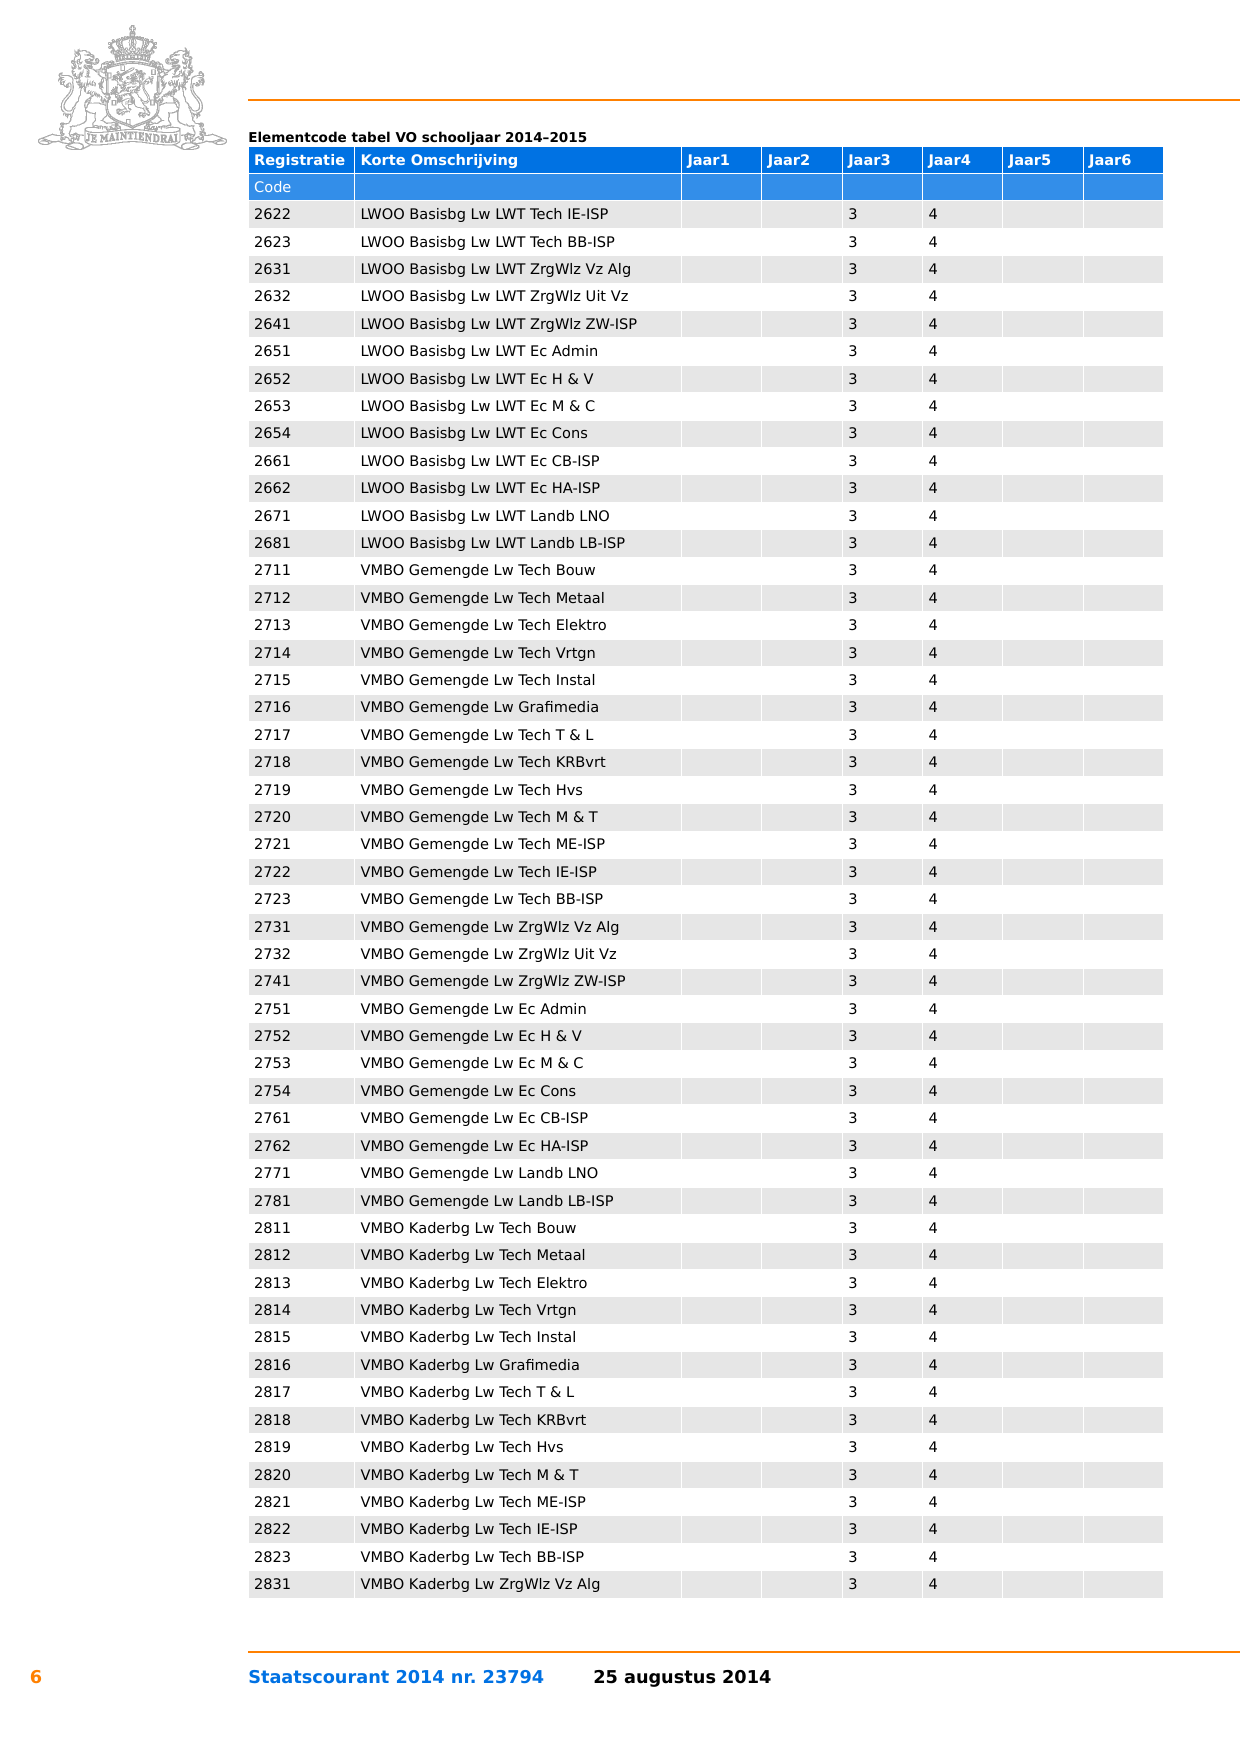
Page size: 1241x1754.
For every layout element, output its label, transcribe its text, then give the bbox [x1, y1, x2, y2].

table_cell VMBO Gemengde Lw Grafimedia [355, 695, 681, 721]
table_cell VMBO Gemengde Lw Tech IE-ISP [355, 859, 681, 885]
table_cell [1084, 613, 1163, 639]
table_cell [762, 667, 842, 693]
table_cell 2781 [249, 1188, 354, 1214]
table_cell [682, 1352, 761, 1378]
table_cell 4 [923, 503, 1002, 529]
table_cell 4 [923, 1051, 1002, 1077]
table_cell 4 [923, 1516, 1002, 1543]
table_cell [762, 941, 842, 967]
table_cell 2812 [249, 1243, 354, 1269]
table_cell [1003, 421, 1083, 447]
table_cell [682, 256, 761, 283]
table_header Elementcode tabel VO schooljaar 2014–2015 [248, 130, 1163, 146]
table_cell 3 [843, 530, 922, 557]
table_cell 2762 [249, 1133, 354, 1159]
table_cell 3 [843, 1133, 922, 1159]
table_cell [1084, 969, 1163, 995]
table_cell [762, 1215, 842, 1241]
table_cell VMBO Kaderbg Lw Tech Instal [355, 1325, 681, 1351]
table_cell [762, 1516, 842, 1543]
table_cell 3 [843, 749, 922, 776]
table_cell [1084, 640, 1163, 666]
table_cell [762, 256, 842, 283]
table_cell [1084, 859, 1163, 885]
table_cell [1084, 174, 1163, 200]
table_cell [682, 1215, 761, 1241]
table_cell 4 [923, 585, 1002, 611]
table_cell [1003, 1462, 1083, 1488]
table_cell Jaar2 [762, 147, 842, 173]
table_cell [682, 859, 761, 885]
table_cell [1084, 1215, 1163, 1241]
table_cell 2818 [249, 1407, 354, 1433]
table_cell 2712 [249, 585, 354, 611]
table_cell [1003, 1106, 1083, 1132]
table_cell [1084, 1462, 1163, 1488]
table_cell 2753 [249, 1051, 354, 1077]
table_cell VMBO Gemengde Lw Ec H & V [355, 1023, 681, 1050]
table_cell [1003, 1078, 1083, 1104]
table_cell [1084, 695, 1163, 721]
table_cell [762, 585, 842, 611]
table_cell 3 [843, 311, 922, 337]
table_cell [1084, 284, 1163, 310]
table_cell [1003, 1516, 1083, 1543]
table_cell [762, 640, 842, 666]
table_cell 2720 [249, 804, 354, 831]
table_cell [762, 1243, 842, 1269]
table_cell Registratie [249, 147, 354, 173]
table_cell Jaar3 [843, 147, 922, 173]
table_cell LWOO Basisbg Lw LWT Tech IE-ISP [355, 201, 681, 228]
table_cell LWOO Basisbg Lw LWT ZrgWlz Uit Vz [355, 284, 681, 310]
table_cell VMBO Kaderbg Lw Tech T & L [355, 1380, 681, 1406]
table_cell [1084, 1270, 1163, 1296]
table_cell 3 [843, 969, 922, 995]
table_cell LWOO Basisbg Lw LWT Ec Admin [355, 339, 681, 365]
table_cell 3 [843, 1297, 922, 1324]
table_cell VMBO Gemengde Lw ZrgWlz ZW-ISP [355, 969, 681, 995]
table_cell [1084, 777, 1163, 803]
table_cell LWOO Basisbg Lw LWT Ec M & C [355, 393, 681, 419]
table_cell [1084, 1106, 1163, 1132]
table_cell Jaar5 [1003, 147, 1083, 173]
table_cell VMBO Kaderbg Lw Grafimedia [355, 1352, 681, 1378]
table_cell [682, 1516, 761, 1543]
table_cell [1003, 859, 1083, 885]
table_cell 3 [843, 667, 922, 693]
table_cell 2719 [249, 777, 354, 803]
table_cell [1003, 201, 1083, 228]
table_cell VMBO Gemengde Lw Tech Vrtgn [355, 640, 681, 666]
table_cell 3 [843, 1078, 922, 1104]
table_cell [682, 695, 761, 721]
table_cell [682, 475, 761, 502]
table_cell 3 [843, 832, 922, 858]
table_cell VMBO Gemengde Lw Tech Instal [355, 667, 681, 693]
table_cell [1003, 1297, 1083, 1324]
table_cell [1084, 1352, 1163, 1378]
table_cell [1003, 1407, 1083, 1433]
table_cell 4 [923, 1462, 1002, 1488]
table_cell [1003, 503, 1083, 529]
table_cell 4 [923, 969, 1002, 995]
table_cell 2754 [249, 1078, 354, 1104]
table_cell [682, 421, 761, 447]
table_cell 4 [923, 941, 1002, 967]
table_cell VMBO Kaderbg Lw Tech Metaal [355, 1243, 681, 1269]
table_cell 3 [843, 1325, 922, 1351]
table_cell [1084, 311, 1163, 337]
table_cell [1003, 1023, 1083, 1050]
table_cell VMBO Kaderbg Lw Tech Bouw [355, 1215, 681, 1241]
table_cell 2732 [249, 941, 354, 967]
table_cell [1003, 256, 1083, 283]
table_cell [762, 475, 842, 502]
table_cell VMBO Gemengde Lw Ec HA-ISP [355, 1133, 681, 1159]
table_cell 3 [843, 585, 922, 611]
table_cell [1003, 339, 1083, 365]
table_cell [682, 1023, 761, 1050]
table_cell Jaar1 [682, 147, 761, 173]
table_cell [1003, 558, 1083, 584]
table_cell [1084, 722, 1163, 748]
table_cell [1084, 1023, 1163, 1050]
table_cell 3 [843, 914, 922, 940]
table_cell [1084, 804, 1163, 831]
table_cell VMBO Kaderbg Lw Tech Vrtgn [355, 1297, 681, 1324]
table_cell VMBO Gemengde Lw Tech Metaal [355, 585, 681, 611]
table_cell 4 [923, 1407, 1002, 1433]
table_cell [682, 1270, 761, 1296]
table_cell [1084, 886, 1163, 913]
table_cell [682, 174, 761, 200]
table_cell 3 [843, 1188, 922, 1214]
table_cell [762, 1270, 842, 1296]
table_cell [1003, 1270, 1083, 1296]
table_cell [682, 1462, 761, 1488]
table_cell 3 [843, 1571, 922, 1598]
table_cell [1084, 941, 1163, 967]
table_cell [682, 722, 761, 748]
table_cell 2771 [249, 1160, 354, 1187]
table_cell [762, 174, 842, 200]
table_cell 2723 [249, 886, 354, 913]
table_cell 4 [923, 311, 1002, 337]
table_cell [762, 832, 842, 858]
table_cell [1003, 749, 1083, 776]
table_cell [1084, 1544, 1163, 1570]
table_cell [1003, 667, 1083, 693]
table_cell [1003, 366, 1083, 392]
table_cell 3 [843, 475, 922, 502]
table_cell [762, 996, 842, 1022]
table_cell 4 [923, 1325, 1002, 1351]
picture [38, 25, 227, 150]
table_cell 3 [843, 366, 922, 392]
table_cell LWOO Basisbg Lw LWT Ec HA-ISP [355, 475, 681, 502]
table_cell 3 [843, 339, 922, 365]
table_cell [762, 914, 842, 940]
table_cell [1084, 585, 1163, 611]
table_cell [682, 284, 761, 310]
table_cell [682, 996, 761, 1022]
table_cell [1003, 1188, 1083, 1214]
table_cell 4 [923, 558, 1002, 584]
table_cell [682, 1078, 761, 1104]
table_cell [762, 448, 842, 474]
table_cell [682, 1188, 761, 1214]
table_cell 2662 [249, 475, 354, 502]
table_cell 4 [923, 1188, 1002, 1214]
table_cell 4 [923, 914, 1002, 940]
table_cell [682, 503, 761, 529]
table_cell 2820 [249, 1462, 354, 1488]
table_cell 2823 [249, 1544, 354, 1570]
table_cell 2831 [249, 1571, 354, 1598]
table_cell [762, 749, 842, 776]
table_cell 2651 [249, 339, 354, 365]
table_cell 4 [923, 201, 1002, 228]
table_cell 3 [843, 1544, 922, 1570]
table_cell [682, 886, 761, 913]
table_cell [682, 1243, 761, 1269]
table_cell 4 [923, 996, 1002, 1022]
table_cell 4 [923, 640, 1002, 666]
table_cell VMBO Kaderbg Lw ZrgWlz Vz Alg [355, 1571, 681, 1598]
table_cell 2622 [249, 201, 354, 228]
table_cell [762, 530, 842, 557]
table_cell 3 [843, 1023, 922, 1050]
table_cell VMBO Gemengde Lw Tech BB-ISP [355, 886, 681, 913]
table_cell 3 [843, 1462, 922, 1488]
table_cell [682, 1434, 761, 1461]
table_cell [682, 1325, 761, 1351]
table_cell [762, 1188, 842, 1214]
table_cell 3 [843, 558, 922, 584]
table_cell [1003, 886, 1083, 913]
table_cell [1003, 832, 1083, 858]
table_cell 2713 [249, 613, 354, 639]
table_cell [1084, 229, 1163, 255]
table_cell 4 [923, 1544, 1002, 1570]
table_cell [1003, 1352, 1083, 1378]
table_cell 4 [923, 613, 1002, 639]
table_cell [762, 1133, 842, 1159]
table_cell [762, 1106, 842, 1132]
table_cell [1003, 229, 1083, 255]
table_cell [762, 1352, 842, 1378]
table_cell 3 [843, 859, 922, 885]
table_cell [762, 722, 842, 748]
table_cell 2631 [249, 256, 354, 283]
table_cell [682, 366, 761, 392]
table_cell 2653 [249, 393, 354, 419]
table_cell 2741 [249, 969, 354, 995]
table_cell 3 [843, 1489, 922, 1515]
table_cell [1084, 1516, 1163, 1543]
table_cell [682, 832, 761, 858]
table_cell 3 [843, 804, 922, 831]
table_cell [762, 969, 842, 995]
table_cell [1084, 558, 1163, 584]
table_cell 4 [923, 475, 1002, 502]
table_cell 3 [843, 1243, 922, 1269]
table_cell 3 [843, 613, 922, 639]
table_cell [762, 1434, 842, 1461]
table_cell [1084, 996, 1163, 1022]
table_cell 4 [923, 1270, 1002, 1296]
table_cell 4 [923, 1023, 1002, 1050]
table_cell [1084, 832, 1163, 858]
table_cell [762, 1544, 842, 1570]
table_cell 3 [843, 229, 922, 255]
table_cell LWOO Basisbg Lw LWT ZrgWlz Vz Alg [355, 256, 681, 283]
table_cell [682, 969, 761, 995]
table_cell [1003, 640, 1083, 666]
table_cell VMBO Gemengde Lw Tech Bouw [355, 558, 681, 584]
table_cell 2714 [249, 640, 354, 666]
table_cell VMBO Gemengde Lw Ec CB-ISP [355, 1106, 681, 1132]
table_cell [1084, 914, 1163, 940]
table_cell 4 [923, 421, 1002, 447]
table_cell 4 [923, 1160, 1002, 1187]
table_cell [682, 1407, 761, 1433]
table_cell [682, 1051, 761, 1077]
table_cell 4 [923, 695, 1002, 721]
table_cell 3 [843, 1407, 922, 1433]
table_cell VMBO Kaderbg Lw Tech Hvs [355, 1434, 681, 1461]
table_cell [1084, 1160, 1163, 1187]
table_cell [682, 558, 761, 584]
table_cell [1084, 1133, 1163, 1159]
table_cell [1003, 1434, 1083, 1461]
table_cell [762, 1160, 842, 1187]
table_cell [682, 339, 761, 365]
table_cell [1003, 448, 1083, 474]
table_cell [1084, 1571, 1163, 1598]
table_cell [1003, 585, 1083, 611]
table_cell Code [249, 174, 354, 200]
table_cell 2761 [249, 1106, 354, 1132]
table_cell 3 [843, 996, 922, 1022]
table_cell 3 [843, 695, 922, 721]
table_cell 3 [843, 448, 922, 474]
table_cell VMBO Kaderbg Lw Tech KRBvrt [355, 1407, 681, 1433]
table_cell [682, 1380, 761, 1406]
table_cell [843, 174, 922, 200]
table_cell [1084, 530, 1163, 557]
table_cell [1003, 777, 1083, 803]
table_cell 2811 [249, 1215, 354, 1241]
table_cell [762, 366, 842, 392]
table_cell [1003, 804, 1083, 831]
table_cell 4 [923, 804, 1002, 831]
table_cell 3 [843, 256, 922, 283]
table_cell 2641 [249, 311, 354, 337]
table_cell [682, 1489, 761, 1515]
table_cell [682, 613, 761, 639]
table_cell Jaar6 [1084, 147, 1163, 173]
table_cell 2814 [249, 1297, 354, 1324]
table_cell VMBO Gemengde Lw Tech KRBvrt [355, 749, 681, 776]
table_cell VMBO Kaderbg Lw Tech M & T [355, 1462, 681, 1488]
table_cell [1084, 1078, 1163, 1104]
table_cell LWOO Basisbg Lw LWT Landb LNO [355, 503, 681, 529]
table_cell 3 [843, 1380, 922, 1406]
table_cell 2717 [249, 722, 354, 748]
table_cell 2716 [249, 695, 354, 721]
table_cell [1084, 749, 1163, 776]
table_cell 4 [923, 1078, 1002, 1104]
table_cell [762, 201, 842, 228]
table_cell 3 [843, 421, 922, 447]
table_cell 4 [923, 1380, 1002, 1406]
table_cell 2652 [249, 366, 354, 392]
table_cell [1084, 1325, 1163, 1351]
table_cell [682, 229, 761, 255]
table_cell [762, 339, 842, 365]
table_cell VMBO Kaderbg Lw Tech ME-ISP [355, 1489, 681, 1515]
table_cell [682, 804, 761, 831]
table_cell 2632 [249, 284, 354, 310]
table_cell 3 [843, 886, 922, 913]
table_cell [682, 393, 761, 419]
table_cell 2718 [249, 749, 354, 776]
table_cell VMBO Gemengde Lw Tech Elektro [355, 613, 681, 639]
table_cell 4 [923, 530, 1002, 557]
table_cell [762, 229, 842, 255]
table_cell 4 [923, 749, 1002, 776]
table_cell 3 [843, 1352, 922, 1378]
table_cell [1003, 1133, 1083, 1159]
table_cell [1003, 1571, 1083, 1598]
table_cell [1003, 393, 1083, 419]
table_cell VMBO Gemengde Lw Tech T & L [355, 722, 681, 748]
table_cell [1003, 1215, 1083, 1241]
table_cell LWOO Basisbg Lw LWT ZrgWlz ZW-ISP [355, 311, 681, 337]
table_cell 3 [843, 1434, 922, 1461]
table_cell [1003, 1051, 1083, 1077]
table_cell [1003, 969, 1083, 995]
table_cell 3 [843, 284, 922, 310]
table_cell [682, 1106, 761, 1132]
table_cell [762, 1407, 842, 1433]
table_cell 4 [923, 1243, 1002, 1269]
table_cell [762, 503, 842, 529]
table_cell [1003, 1243, 1083, 1269]
table_cell [762, 1489, 842, 1515]
table_cell [1084, 1188, 1163, 1214]
table_cell [1084, 366, 1163, 392]
table_cell [762, 613, 842, 639]
table_cell LWOO Basisbg Lw LWT Tech BB-ISP [355, 229, 681, 255]
table_cell [682, 1297, 761, 1324]
table_cell 4 [923, 284, 1002, 310]
table_cell [1084, 475, 1163, 502]
table_cell VMBO Kaderbg Lw Tech IE-ISP [355, 1516, 681, 1543]
table_cell [1084, 1407, 1163, 1433]
table_cell [1084, 393, 1163, 419]
table_cell 2815 [249, 1325, 354, 1351]
table_cell VMBO Gemengde Lw Landb LB-ISP [355, 1188, 681, 1214]
table_cell 2752 [249, 1023, 354, 1050]
table_cell [1003, 996, 1083, 1022]
table_cell [1084, 503, 1163, 529]
table_cell [1003, 1325, 1083, 1351]
table_cell 3 [843, 1215, 922, 1241]
table_cell [762, 284, 842, 310]
table_cell 4 [923, 1106, 1002, 1132]
table_cell 2731 [249, 914, 354, 940]
table_cell 2751 [249, 996, 354, 1022]
table_cell 4 [923, 1489, 1002, 1515]
table_cell VMBO Gemengde Lw Tech ME-ISP [355, 832, 681, 858]
table_cell 2681 [249, 530, 354, 557]
table_cell 3 [843, 393, 922, 419]
table_cell VMBO Gemengde Lw ZrgWlz Uit Vz [355, 941, 681, 967]
table_cell 3 [843, 503, 922, 529]
table_cell 2654 [249, 421, 354, 447]
table_cell 4 [923, 1297, 1002, 1324]
table_cell [762, 886, 842, 913]
table_cell 3 [843, 777, 922, 803]
table_cell [1003, 1544, 1083, 1570]
table_cell LWOO Basisbg Lw LWT Ec Cons [355, 421, 681, 447]
table_cell [762, 1571, 842, 1598]
table_cell [762, 558, 842, 584]
table_cell [682, 941, 761, 967]
table_cell [1084, 256, 1163, 283]
table_cell [682, 585, 761, 611]
table_cell [1003, 914, 1083, 940]
table_cell [1003, 1489, 1083, 1515]
table_cell 2711 [249, 558, 354, 584]
table_cell 2822 [249, 1516, 354, 1543]
table_cell 4 [923, 1215, 1002, 1241]
table_cell 3 [843, 1270, 922, 1296]
table_cell 4 [923, 832, 1002, 858]
table_cell [923, 174, 1002, 200]
table_cell [1084, 339, 1163, 365]
table_cell 4 [923, 229, 1002, 255]
table_cell VMBO Kaderbg Lw Tech BB-ISP [355, 1544, 681, 1570]
table_cell 2623 [249, 229, 354, 255]
table_cell [682, 1160, 761, 1187]
table_cell VMBO Gemengde Lw ZrgWlz Vz Alg [355, 914, 681, 940]
table_cell [762, 1325, 842, 1351]
table_cell 2661 [249, 448, 354, 474]
table_cell [762, 695, 842, 721]
table_cell LWOO Basisbg Lw LWT Ec CB-ISP [355, 448, 681, 474]
table_cell LWOO Basisbg Lw LWT Landb LB-ISP [355, 530, 681, 557]
table_cell [682, 749, 761, 776]
table_cell 4 [923, 722, 1002, 748]
table_cell 2721 [249, 832, 354, 858]
table_cell VMBO Gemengde Lw Ec M & C [355, 1051, 681, 1077]
table_cell [1003, 1380, 1083, 1406]
table_cell [682, 1133, 761, 1159]
table_cell 3 [843, 722, 922, 748]
table_cell 4 [923, 1434, 1002, 1461]
table_cell [762, 1051, 842, 1077]
table_cell [1003, 530, 1083, 557]
table_cell [762, 777, 842, 803]
table_cell [1084, 667, 1163, 693]
table_cell [1084, 201, 1163, 228]
table_cell [1084, 421, 1163, 447]
table_cell 4 [923, 859, 1002, 885]
table_cell [682, 530, 761, 557]
table_cell 4 [923, 366, 1002, 392]
table_cell [682, 914, 761, 940]
table_cell [762, 421, 842, 447]
table_cell 2671 [249, 503, 354, 529]
table_cell [1084, 448, 1163, 474]
table_cell 4 [923, 393, 1002, 419]
table_cell 4 [923, 1352, 1002, 1378]
table_cell 4 [923, 886, 1002, 913]
table_cell 2819 [249, 1434, 354, 1461]
table_cell [1084, 1243, 1163, 1269]
table_cell [1003, 311, 1083, 337]
table_cell 2817 [249, 1380, 354, 1406]
table_cell [1003, 475, 1083, 502]
table_cell VMBO Kaderbg Lw Tech Elektro [355, 1270, 681, 1296]
table_cell [1003, 722, 1083, 748]
table_cell 3 [843, 1051, 922, 1077]
table_cell 3 [843, 941, 922, 967]
table_cell [682, 1571, 761, 1598]
table_cell [1084, 1297, 1163, 1324]
table_cell [1003, 174, 1083, 200]
table_cell VMBO Gemengde Lw Ec Admin [355, 996, 681, 1022]
table_cell [1084, 1051, 1163, 1077]
table_cell VMBO Gemengde Lw Tech M & T [355, 804, 681, 831]
table_cell [762, 1462, 842, 1488]
table_cell 4 [923, 256, 1002, 283]
table_cell 4 [923, 448, 1002, 474]
table_cell 3 [843, 1516, 922, 1543]
table_cell [762, 804, 842, 831]
table_cell Korte Omschrijving [355, 147, 681, 173]
table_cell [682, 201, 761, 228]
table_cell [682, 777, 761, 803]
table_cell 4 [923, 777, 1002, 803]
table_cell [1084, 1489, 1163, 1515]
table_cell 3 [843, 1160, 922, 1187]
table_cell [1003, 613, 1083, 639]
table_cell 3 [843, 201, 922, 228]
table_cell [762, 311, 842, 337]
table_cell [682, 1544, 761, 1570]
table_cell [762, 393, 842, 419]
table_cell [682, 311, 761, 337]
table_cell 2715 [249, 667, 354, 693]
table_cell LWOO Basisbg Lw LWT Ec H & V [355, 366, 681, 392]
table_cell [762, 1078, 842, 1104]
table_cell VMBO Gemengde Lw Ec Cons [355, 1078, 681, 1104]
table_cell 4 [923, 1133, 1002, 1159]
table_cell [762, 1380, 842, 1406]
table_cell 3 [843, 640, 922, 666]
table_cell 3 [843, 1106, 922, 1132]
table_cell [1084, 1434, 1163, 1461]
table_cell [682, 667, 761, 693]
table_cell 4 [923, 339, 1002, 365]
table_cell [682, 640, 761, 666]
table_cell 2821 [249, 1489, 354, 1515]
table_cell [355, 174, 681, 200]
table_cell 2813 [249, 1270, 354, 1296]
table_cell [1003, 284, 1083, 310]
table_cell 4 [923, 1571, 1002, 1598]
table_cell VMBO Gemengde Lw Landb LNO [355, 1160, 681, 1187]
table_cell [682, 448, 761, 474]
table_cell [762, 859, 842, 885]
table_cell [762, 1023, 842, 1050]
table_cell 2816 [249, 1352, 354, 1378]
table_cell 2722 [249, 859, 354, 885]
table_cell [1003, 941, 1083, 967]
table_cell [762, 1297, 842, 1324]
table_cell 4 [923, 667, 1002, 693]
table_cell [1003, 1160, 1083, 1187]
table_cell [1084, 1380, 1163, 1406]
table_cell VMBO Gemengde Lw Tech Hvs [355, 777, 681, 803]
table_cell [1003, 695, 1083, 721]
table_cell Jaar4 [923, 147, 1002, 173]
